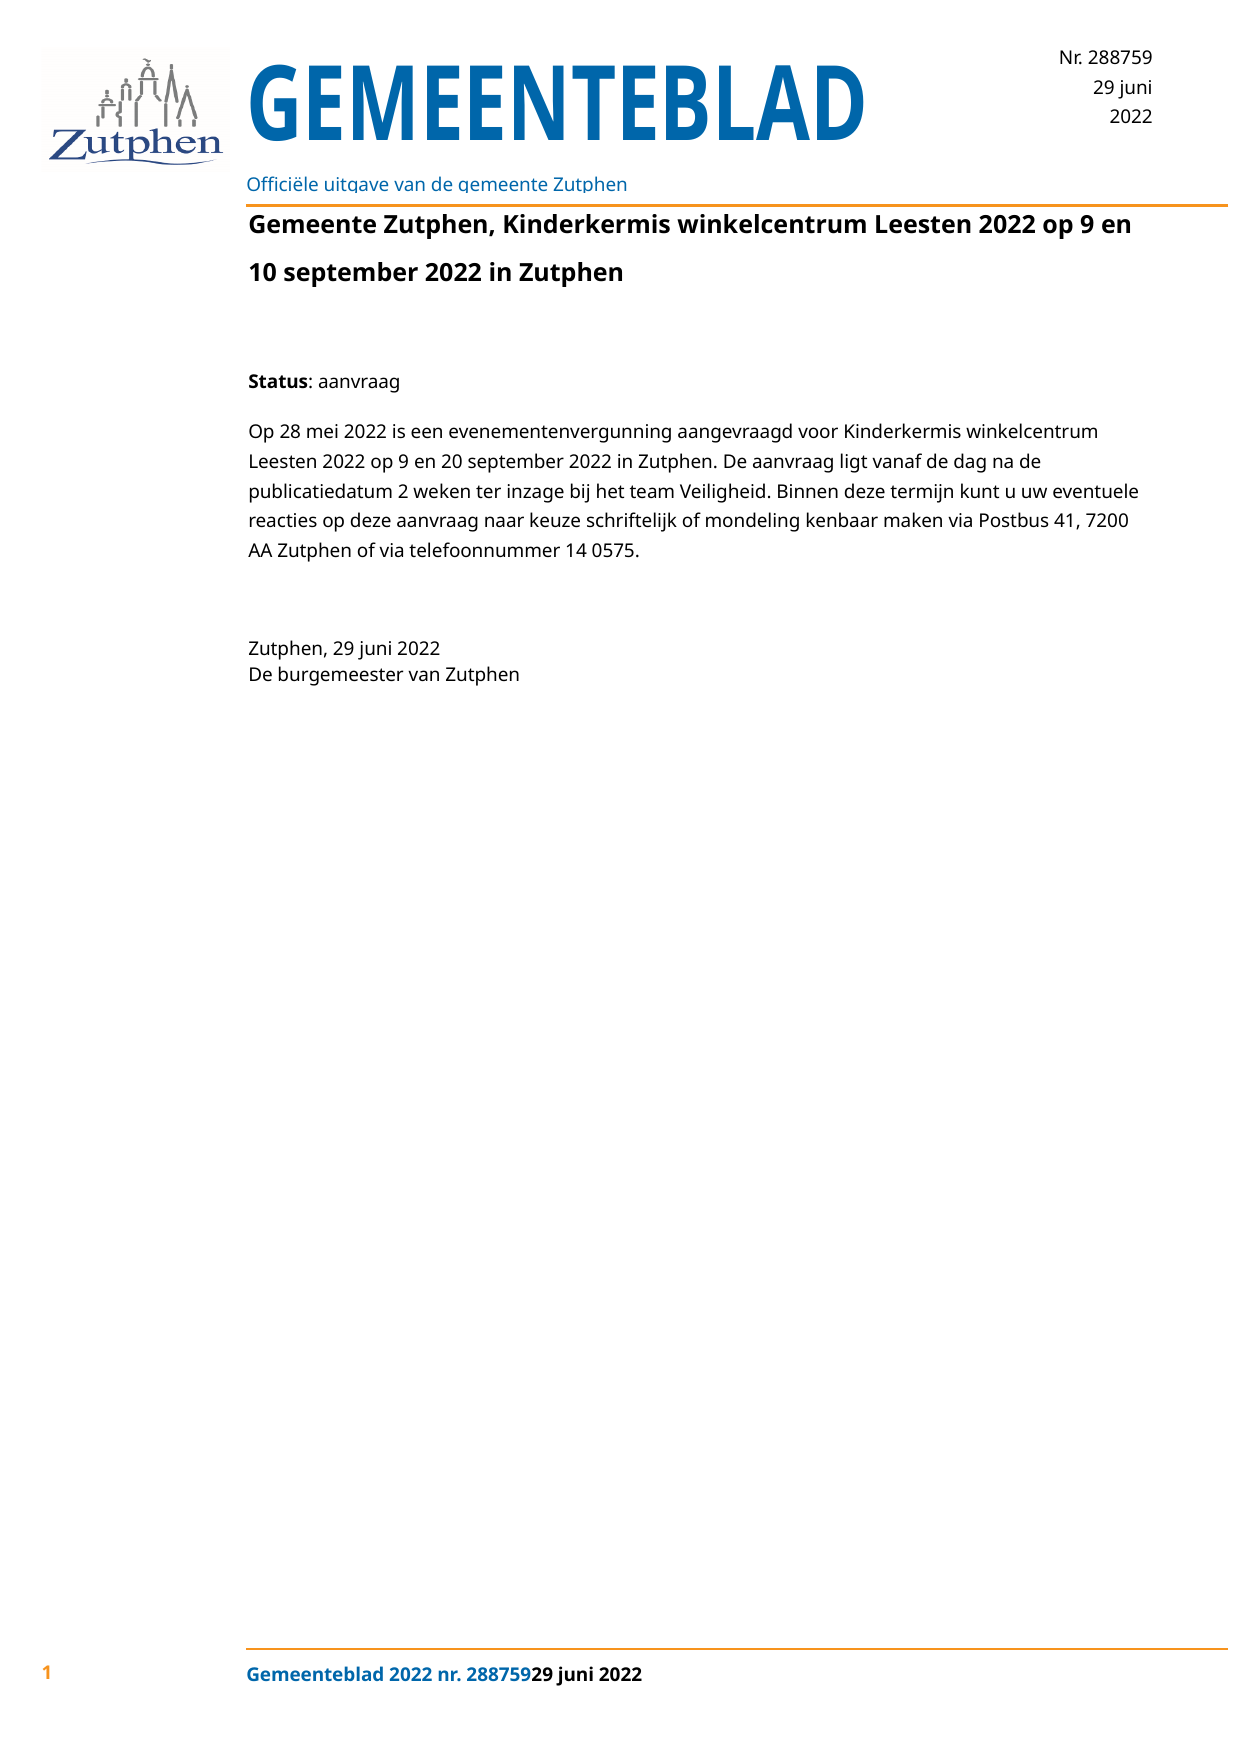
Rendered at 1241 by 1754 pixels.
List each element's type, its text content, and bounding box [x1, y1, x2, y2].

text Op 28 mei 2022 is een evenementenvergunning aangevraagd voor Kinderkermis winkelcentrum Leesten 2022 op 9 en 20 september 2022 in Zutphen. De aanvraag ligt vanaf de dag na de publicatiedatum 2 weken ter inzage bij het team Veiligheid. Binnen deze termijn kunt u uw eventuele reacties op deze aanvraag naar keuze schriftelijk of mondeling kenbaar maken via Postbus 41, 7200 AA Zutphen of via telefoonnummer 14 0575. [248, 419, 1152, 563]
picture [41, 47, 231, 172]
text Gemeente Zutphen, Kinderkermis winkelcentrum Leesten 2022 op 9 en 10 september 2022 in Zutphen [248, 207, 1152, 288]
text De burgemeester van Zutphen [248, 661, 1152, 687]
text Zutphen, 29 juni 2022 [248, 635, 1152, 661]
text Status: aanvraag [248, 368, 1152, 394]
